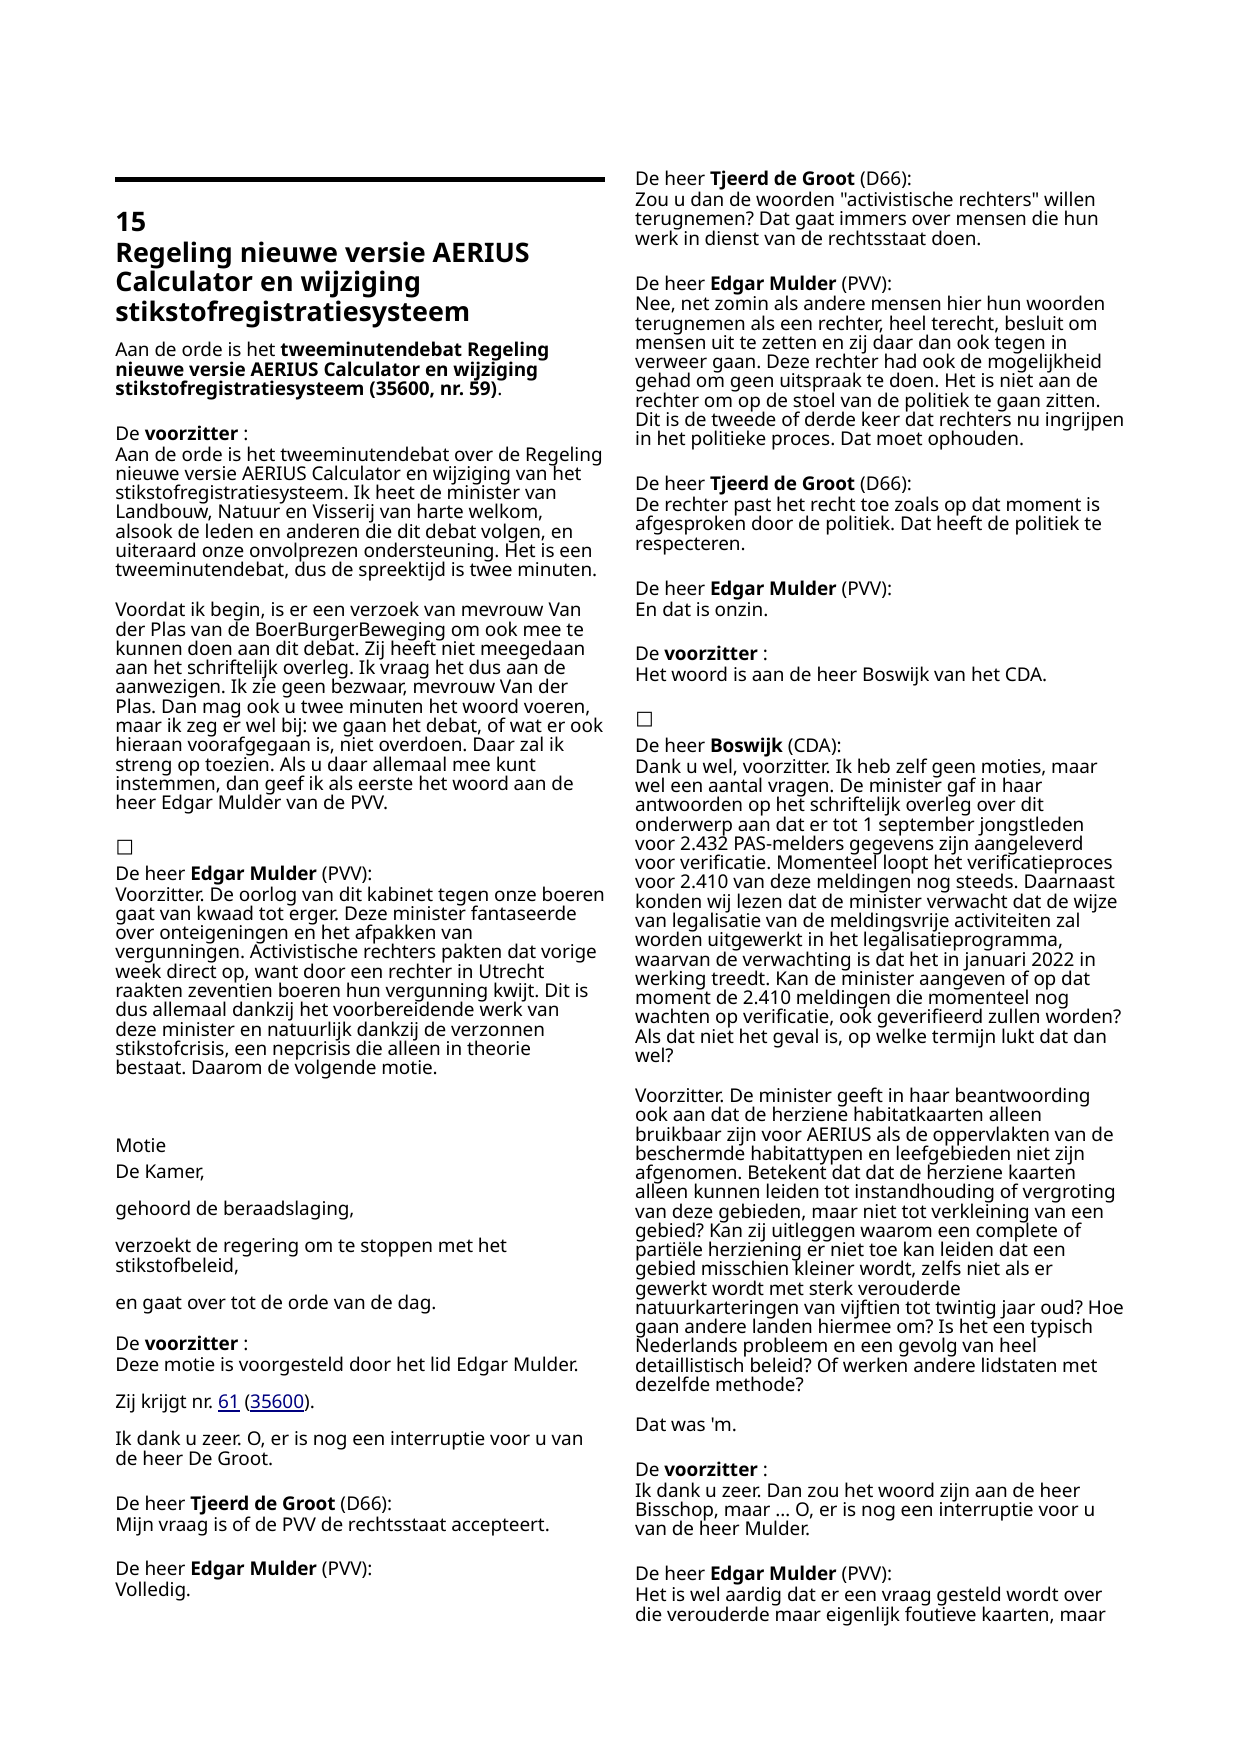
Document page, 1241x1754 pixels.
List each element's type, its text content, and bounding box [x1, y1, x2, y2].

text Aan de orde is het tweeminutendebat over de Regeling nieuwe versie AERIUS Calculator en wijziging van het stikstofregistratiesysteem. Ik heet de minister van Landbouw, Natuur en Visserij van harte welkom, alsook de leden en anderen die dit debat volgen, en uiteraard onze onvolprezen ondersteuning. Het is een tweeminutendebat, dus de spreektijd is twee minuten. [115, 446, 605, 581]
text Het woord is aan de heer Boswijk van het CDA. [635, 666, 1125, 686]
text De voorzitter : [115, 420, 605, 446]
text De heer Edgar Mulder (PVV): [635, 1561, 1125, 1586]
text De heer Tjeerd de Groot (D66): [635, 470, 1125, 496]
text Het is wel aardig dat er een vraag gesteld wordt over die verouderde maar eigenlijk foutieve kaarten, maar [635, 1586, 1125, 1625]
text De voorzitter : [635, 1456, 1125, 1482]
text verzoekt de regering om te stoppen met het stikstofbeleid, [115, 1237, 605, 1276]
text De Kamer, [115, 1163, 605, 1183]
text Voorzitter. De oorlog van dit kabinet tegen onze boeren gaat van kwaad tot erger. Deze minister fantaseerde over onteigeningen en het afpakken van vergunningen. Activistische rechters pakten dat vorige week direct op, want door een rechter in Utrecht raakten zeventien boeren hun vergunning kwijt. Dit is dus allemaal dankzij het voorbereidende werk van deze minister en natuurlijk dankzij de verzonnen stikstofcrisis, een nepcrisis die alleen in theorie bestaat. Daarom de volgende motie. [115, 886, 605, 1078]
text De heer Edgar Mulder (PVV): [115, 860, 605, 886]
text Deze motie is voorgesteld door het lid Edgar Mulder. [115, 1356, 605, 1376]
text De heer Edgar Mulder (PVV): [635, 270, 1125, 295]
text De heer Tjeerd de Groot (D66): [115, 1490, 605, 1516]
text De heer Edgar Mulder (PVV): [635, 575, 1125, 601]
text ⬜ [115, 834, 605, 860]
text Ik dank u zeer. O, er is nog een interruptie voor u van de heer De Groot. [115, 1430, 605, 1469]
text Mijn vraag is of de PVV de rechtsstaat accepteert. [115, 1516, 605, 1535]
text Voorzitter. De minister geeft in haar beantwoording ook aan dat de herziene habitatkaarten alleen bruikbaar zijn voor AERIUS als de oppervlakten van de beschermde habitattypen en leefgebieden niet zijn afgenomen. Betekent dat dat de herziene kaarten alleen kunnen leiden tot instandhouding of vergroting van deze gebieden, maar niet tot verkleining van een gebied? Kan zij uitleggen waarom een complete of partiële herziening er niet toe kan leiden dat een gebied misschien kleiner wordt, zelfs niet als er gewerkt wordt met sterk verouderde natuurkarteringen van vijftien tot twintig jaar oud? Hoe gaan andere landen hiermee om? Is het een typisch Nederlands probleem en een gevolg van heel detaillistisch beleid? Of werken andere lidstaten met dezelfde methode? [635, 1087, 1125, 1395]
text De heer Tjeerd de Groot (D66): [635, 165, 1125, 191]
text Nee, net zomin als andere mensen hier hun woorden terugnemen als een rechter, heel terecht, besluit om mensen uit te zetten en zij daar dan ook tegen in verweer gaan. Deze rechter had ook de mogelijkheid gehad om geen uitspraak te doen. Het is niet aan de rechter om op de stoel van de politiek te gaan zitten. Dit is de tweede of derde keer dat rechters nu ingrijpen in het politieke proces. Dat moet ophouden. [635, 295, 1125, 449]
text De voorzitter : [635, 641, 1125, 666]
text ⬜ [635, 706, 1125, 732]
text Dank u wel, voorzitter. Ik heb zelf geen moties, maar wel een aantal vragen. De minister gaf in haar antwoorden op het schriftelijk overleg over dit onderwerp aan dat er tot 1 september jongstleden voor 2.432 PAS-melders gegevens zijn aangeleverd voor verificatie. Momenteel loopt het verificatieproces voor 2.410 van deze meldingen nog steeds. Daarnaast konden wij lezen dat de minister verwacht dat de wijze van legalisatie van de meldingsvrije activiteiten zal worden uitgewerkt in het legalisatieprogramma, waarvan de verwachting is dat het in januari 2022 in werking treedt. Kan de minister aangeven of op dat moment de 2.410 meldingen die momenteel nog wachten op verificatie, ook geverifieerd zullen worden? Als dat niet het geval is, op welke termijn lukt dat dan wel? [635, 758, 1125, 1066]
text Volledig. [115, 1581, 605, 1601]
text Motie [115, 1132, 605, 1157]
text Ik dank u zeer. Dan zou het woord zijn aan de heer Bisschop, maar … O, er is nog een interruptie voor u van de heer Mulder. [635, 1482, 1125, 1540]
text De rechter past het recht toe zoals op dat moment is afgesproken door de politiek. Dat heeft de politiek te respecteren. [635, 496, 1125, 554]
text Dat was 'm. [635, 1416, 1125, 1435]
text gehoord de beraadslaging, [115, 1200, 605, 1220]
text Aan de orde is het tweeminutendebat Regeling nieuwe versie AERIUS Calculator en wijziging stikstofregistratiesysteem (35600, nr. 59). [115, 341, 605, 399]
text De heer Boswijk (CDA): [635, 732, 1125, 758]
text Regeling nieuwe versie AERIUS Calculator en wijziging stikstofregistratiesysteem [115, 239, 605, 341]
text De voorzitter : [115, 1331, 605, 1356]
text en gaat over tot de orde van de dag. [115, 1294, 605, 1313]
text Zou u dan de woorden "activistische rechters" willen terugnemen? Dat gaat immers over mensen die hun werk in dienst van de rechtsstaat doen. [635, 191, 1125, 249]
text En dat is onzin. [635, 601, 1125, 620]
text Voordat ik begin, is er een verzoek van mevrouw Van der Plas van de BoerBurgerBeweging om ook mee te kunnen doen aan dit debat. Zij heeft niet meegedaan aan het schriftelijk overleg. Ik vraag het dus aan de aanwezigen. Ik zie geen bezwaar, mevrouw Van der Plas. Dan mag ook u twee minuten het woord voeren, maar ik zeg er wel bij: we gaan het debat, of wat er ook hieraan voorafgegaan is, niet overdoen. Daar zal ik streng op toezien. Als u daar allemaal mee kunt instemmen, dan geef ik als eerste het woord aan de heer Edgar Mulder van de PVV. [115, 601, 605, 813]
text Zij krijgt nr. 61 (35600). [115, 1393, 605, 1413]
text 15 [115, 203, 605, 239]
text De heer Edgar Mulder (PVV): [115, 1556, 605, 1581]
